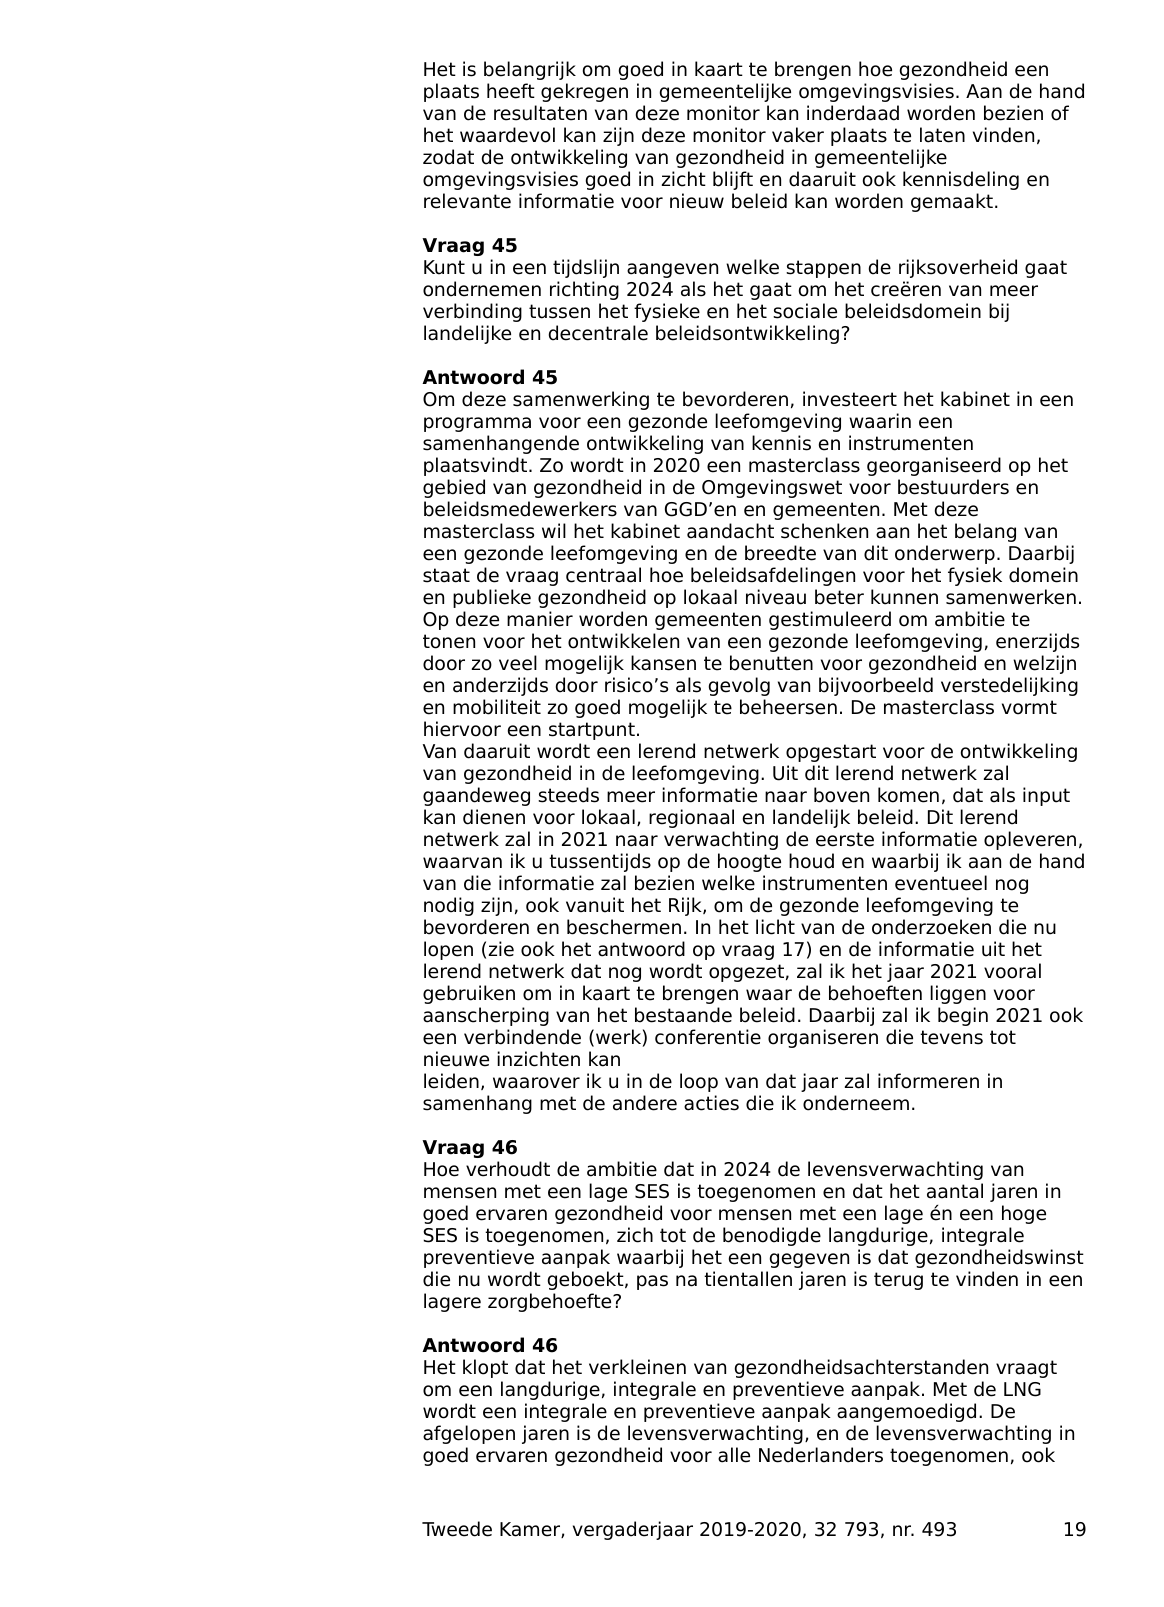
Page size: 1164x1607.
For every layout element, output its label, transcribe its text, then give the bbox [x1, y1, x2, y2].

text Het klopt dat het verkleinen van gezondheidsachterstanden vraagt om een langdurige, integrale en preventieve aanpak. Met de LNG wordt een integrale en preventieve aanpak aangemoedigd. De afgelopen jaren is de levensverwachting, en de levensverwachting in goed ervaren gezondheid voor alle Nederlanders toegenomen, ook [422, 1357, 1087, 1467]
text Antwoord 45 [422, 367, 1087, 389]
text Vraag 46 [422, 1137, 1087, 1159]
text Van daaruit wordt een lerend netwerk opgestart voor de ontwikkeling van gezondheid in de leefomgeving. Uit dit lerend netwerk zal gaandeweg steeds meer informatie naar boven komen, dat als input kan dienen voor lokaal, regionaal en landelijk beleid. Dit lerend netwerk zal in 2021 naar verwachting de eerste informatie opleveren, waarvan ik u tussentijds op de hoogte houd en waarbij ik aan de hand van die informatie zal bezien welke instrumenten eventueel nog nodig zijn, ook vanuit het Rijk, om de gezonde leefomgeving te bevorderen en beschermen. In het licht van de onderzoeken die nu lopen (zie ook het antwoord op vraag 17) en de informatie uit het lerend netwerk dat nog wordt opgezet, zal ik het jaar 2021 vooral gebruiken om in kaart te brengen waar de behoeften liggen voor aanscherping van het bestaande beleid. Daarbij zal ik begin 2021 ook een verbindende (werk) conferentie organiseren die tevens tot nieuwe inzichten kan [422, 741, 1087, 1071]
text Om deze samenwerking te bevorderen, investeert het kabinet in een programma voor een gezonde leefomgeving waarin een samenhangende ontwikkeling van kennis en instrumenten plaatsvindt. Zo wordt in 2020 een masterclass georganiseerd op het gebied van gezondheid in de Omgevingswet voor bestuurders en beleidsmedewerkers van GGD’en en gemeenten. Met deze masterclass wil het kabinet aandacht schenken aan het belang van een gezonde leefomgeving en de breedte van dit onderwerp. Daarbij staat de vraag centraal hoe beleidsafdelingen voor het fysiek domein en publieke gezondheid op lokaal niveau beter kunnen samenwerken. Op deze manier worden gemeenten gestimuleerd om ambitie te tonen voor het ontwikkelen van een gezonde leefomgeving, enerzijds door zo veel mogelijk kansen te benutten voor gezondheid en welzijn en anderzijds door risico’s als gevolg van bijvoorbeeld verstedelijking en mobiliteit zo goed mogelijk te beheersen. De masterclass vormt hiervoor een startpunt. [422, 389, 1087, 741]
text Antwoord 46 [422, 1335, 1087, 1357]
text Vraag 45 [422, 235, 1087, 257]
text leiden, waarover ik u in de loop van dat jaar zal informeren in samenhang met de andere acties die ik onderneem. [422, 1071, 1087, 1114]
text Kunt u in een tijdslijn aangeven welke stappen de rijksoverheid gaat ondernemen richting 2024 als het gaat om het creëren van meer verbinding tussen het fysieke en het sociale beleidsdomein bij landelijke en decentrale beleidsontwikkeling? [422, 257, 1087, 345]
text Het is belangrijk om goed in kaart te brengen hoe gezondheid een plaats heeft gekregen in gemeentelijke omgevingsvisies. Aan de hand van de resultaten van deze monitor kan inderdaad worden bezien of het waardevol kan zijn deze monitor vaker plaats te laten vinden, zodat de ontwikkeling van gezondheid in gemeentelijke omgevingsvisies goed in zicht blijft en daaruit ook kennisdeling en relevante informatie voor nieuw beleid kan worden gemaakt. [422, 59, 1087, 213]
text Hoe verhoudt de ambitie dat in 2024 de levensverwachting van mensen met een lage SES is toegenomen en dat het aantal jaren in goed ervaren gezondheid voor mensen met een lage én een hoge SES is toegenomen, zich tot de benodigde langdurige, integrale preventieve aanpak waarbij het een gegeven is dat gezondheidswinst die nu wordt geboekt, pas na tientallen jaren is terug te vinden in een lagere zorgbehoefte? [422, 1159, 1087, 1312]
